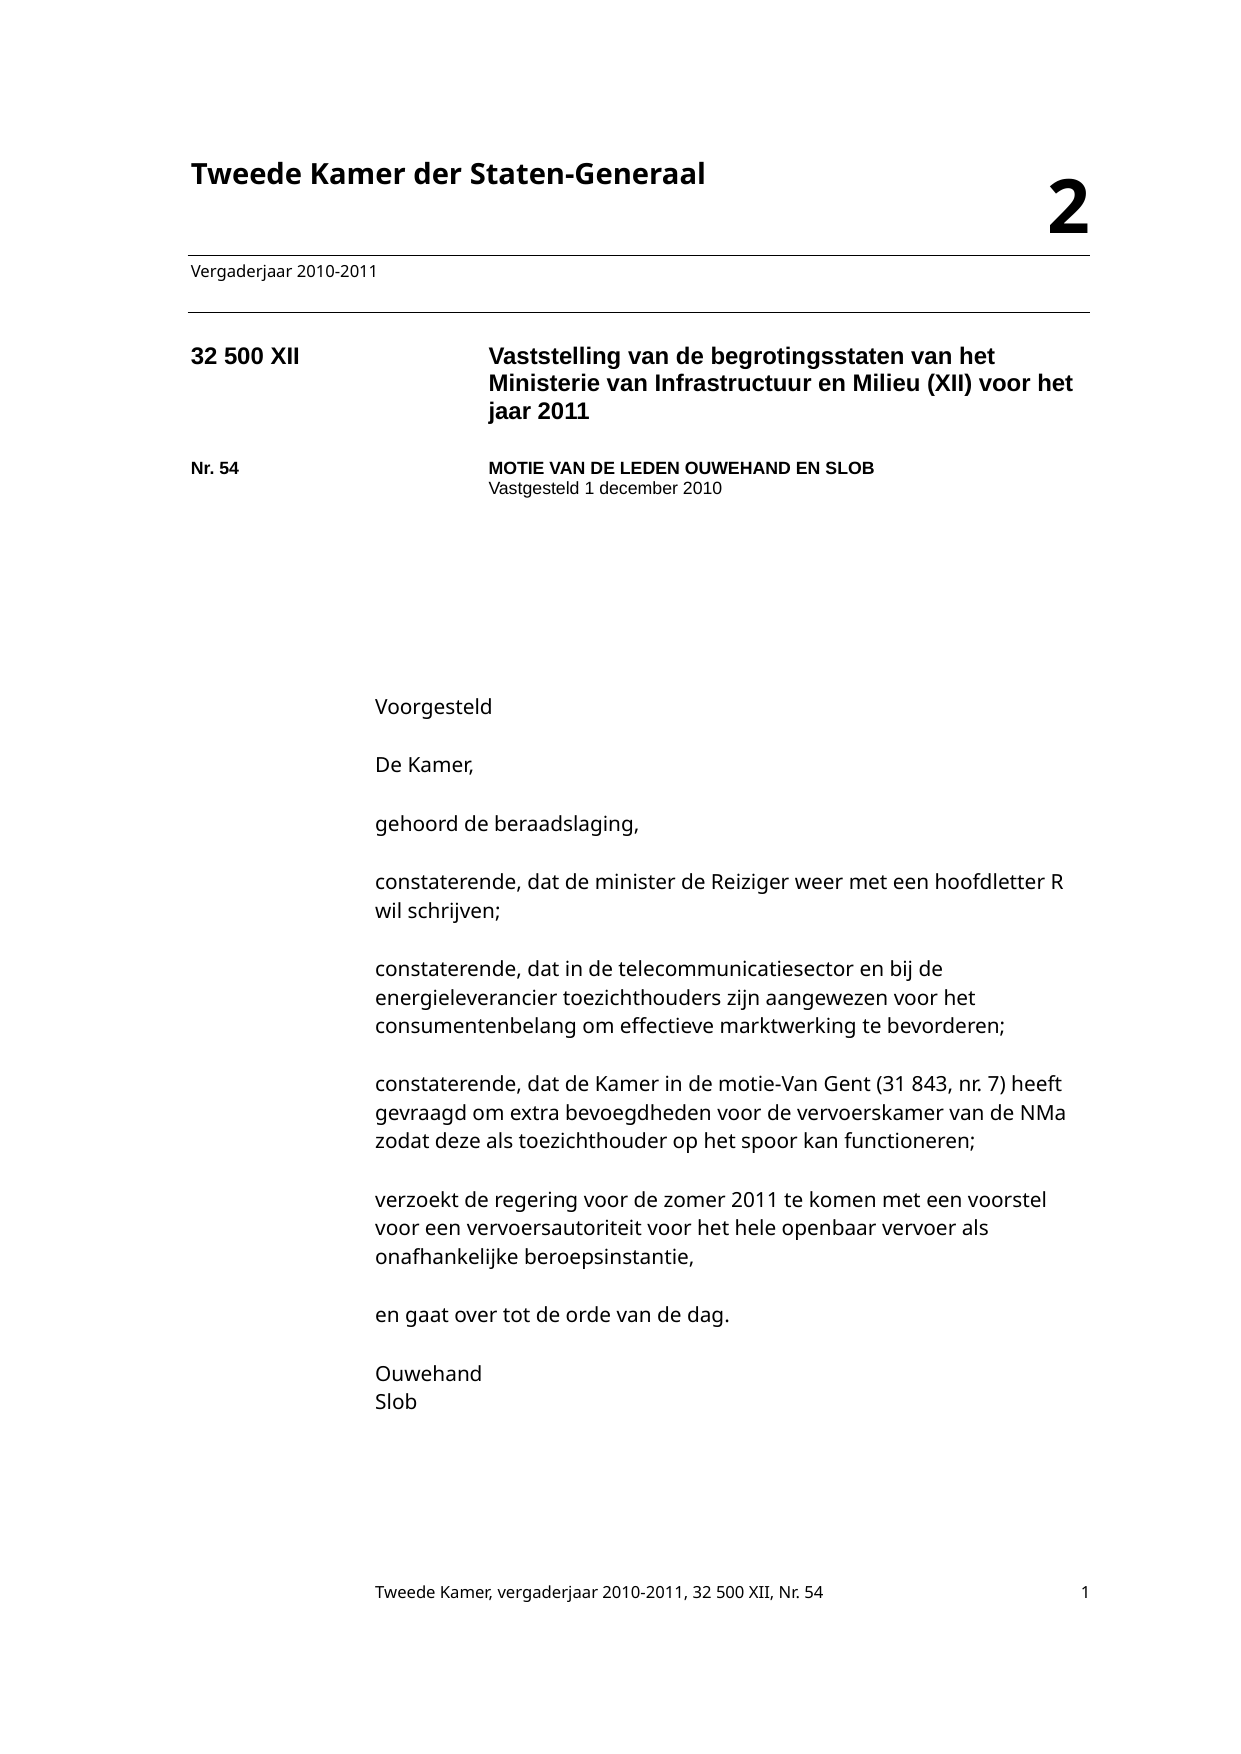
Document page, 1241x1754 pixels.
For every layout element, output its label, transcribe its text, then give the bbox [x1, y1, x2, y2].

text verzoekt de regering voor de zomer 2011 te komen met een voorstel voor een vervoersautoriteit voor het hele openbaar vervoer als onafhankelijke beroepsinstantie, [375, 1185, 1090, 1270]
table_cell [188, 313, 485, 339]
table_cell Vaststelling van de begrotingsstaten van het Ministerie van Infrastructuur en Milieu (XII) voor het jaar 2011 [485, 339, 1090, 454]
text Slob [375, 1387, 1090, 1416]
table_cell Nr. 54 [188, 455, 485, 573]
text constaterende, dat de minister de Reiziger weer met een hoofdletter R wil schrijven; [375, 867, 1090, 924]
text constaterende, dat in de telecommunicatiesector en bij de energieleverancier toezichthouders zijn aangewezen voor het consumentenbelang om effectieve marktwerking te bevorderen; [375, 954, 1090, 1039]
text De Kamer, [375, 751, 1090, 779]
table_cell [485, 313, 1090, 339]
text constaterende, dat de Kamer in de motie-Van Gent (31 843, nr. 7) heeft gevraagd om extra bevoegdheden voor de vervoerskamer van de NMa zodat deze als toezichthouder op het spoor kan functioneren; [375, 1069, 1090, 1155]
table_cell Vergaderjaar 2010-2011 [188, 256, 485, 312]
table_cell [485, 256, 1090, 312]
table_cell MOTIE VAN DE LEDEN OUWEHAND EN SLOB Vastgesteld 1 december 2010 [485, 455, 1090, 573]
text gehoord de beraadslaging, [375, 809, 1090, 837]
text Ouwehand [375, 1359, 1090, 1387]
table_header Tweede Kamer der Staten-Generaal [188, 150, 909, 255]
table_header 2 [910, 150, 1090, 255]
table_cell 32 500 XII [188, 339, 485, 454]
text Voorgesteld [375, 692, 1090, 721]
text en gaat over tot de orde van de dag. [375, 1300, 1090, 1329]
